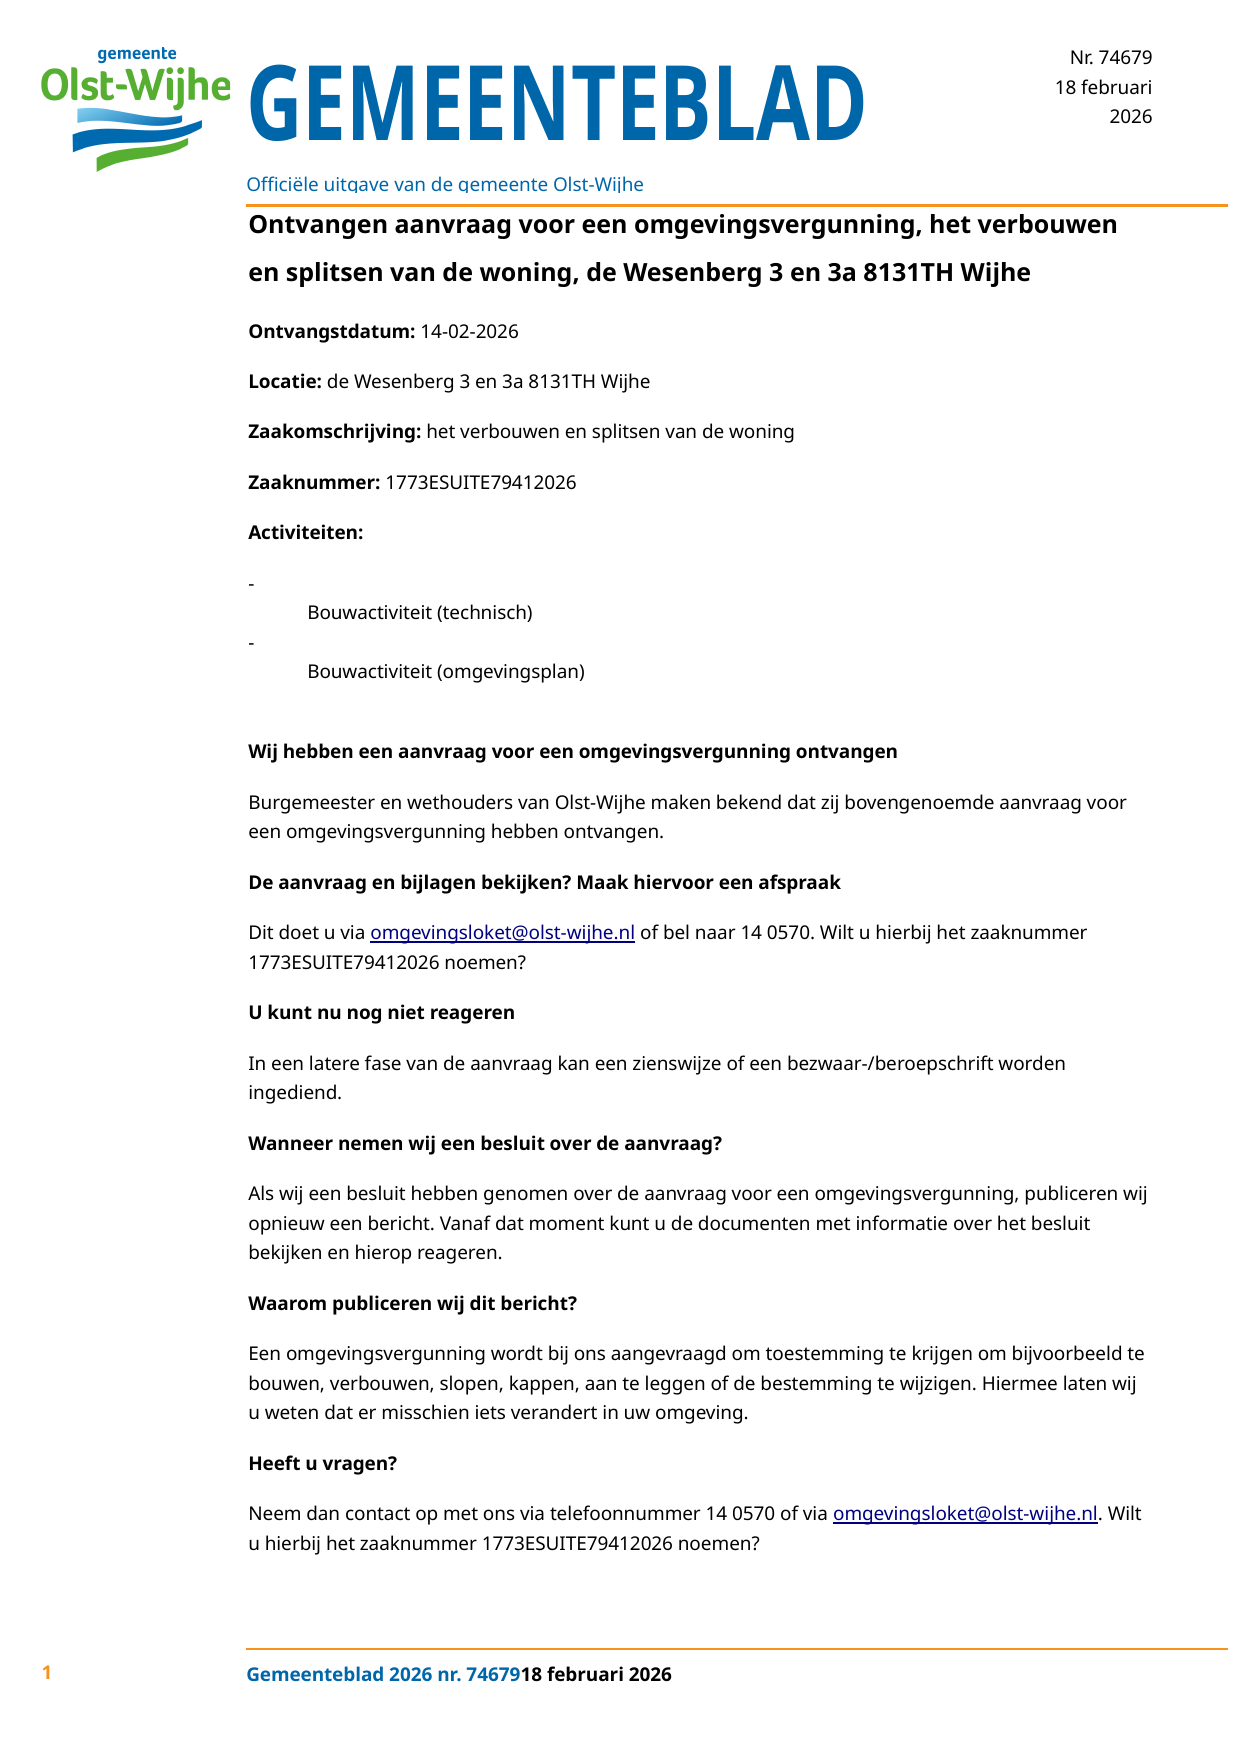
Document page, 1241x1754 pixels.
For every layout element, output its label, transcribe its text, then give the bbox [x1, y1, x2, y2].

list Bouwactiviteit (omgevingsplan) [248, 659, 1152, 684]
text Wij hebben een aanvraag voor een omgevingsvergunning ontvangen [248, 739, 1152, 764]
text Activiteiten: [248, 519, 1152, 545]
picture [41, 47, 231, 172]
text Burgemeester en wethouders van Olst-Wijhe maken bekend dat zij bovengenoemde aanvraag voor een omgevingsvergunning hebben ontvangen. [248, 789, 1152, 844]
text Als wij een besluit hebben genomen over de aanvraag voor een omgevingsvergunning, publiceren wij opnieuw een bericht. Vanaf dat moment kunt u de documenten met informatie over het besluit bekijken en hierop reageren. [248, 1180, 1152, 1265]
text Zaaknummer: 1773ESUITE79412026 [248, 469, 1152, 495]
list Bouwactiviteit (technisch) [248, 599, 1152, 625]
text Dit doet u via omgevingsloket@olst-wijhe.nl of bel naar 14 0570. Wilt u hierbij het zaaknummer 1773ESUITE79412026 noemen? [248, 919, 1152, 975]
text De aanvraag en bijlagen bekijken? Maak hiervoor een afspraak [248, 869, 1152, 895]
text In een latere fase van de aanvraag kan een zienswijze of een bezwaar-/beroepschrift worden ingediend. [248, 1050, 1152, 1105]
text Locatie: de Wesenberg 3 en 3a 8131TH Wijhe [248, 368, 1152, 394]
text Ontvangstdatum: 14-02-2026 [248, 318, 1152, 344]
text Zaakomschrijving: het verbouwen en splitsen van de woning [248, 419, 1152, 444]
text Waarom publiceren wij dit bericht? [248, 1290, 1152, 1316]
text U kunt nu nog niet reageren [248, 999, 1152, 1025]
text Neem dan contact op met ons via telefoonnummer 14 0570 of via omgevingsloket@olst-wijhe.nl. Wilt u hierbij het zaaknummer 1773ESUITE79412026 noemen? [248, 1500, 1152, 1556]
text Ontvangen aanvraag voor een omgevingsvergunning, het verbouwen en splitsen van de woning, de Wesenberg 3 en 3a 8131TH Wijhe [248, 207, 1152, 288]
text Wanneer nemen wij een besluit over de aanvraag? [248, 1130, 1152, 1156]
text Een omgevingsvergunning wordt bij ons aangevraagd om toestemming te krijgen om bijvoorbeeld te bouwen, verbouwen, slopen, kappen, aan te leggen of de bestemming te wijzigen. Hiermee laten wij u weten dat er misschien iets verandert in uw omgeving. [248, 1340, 1152, 1425]
text Heeft u vragen? [248, 1450, 1152, 1476]
